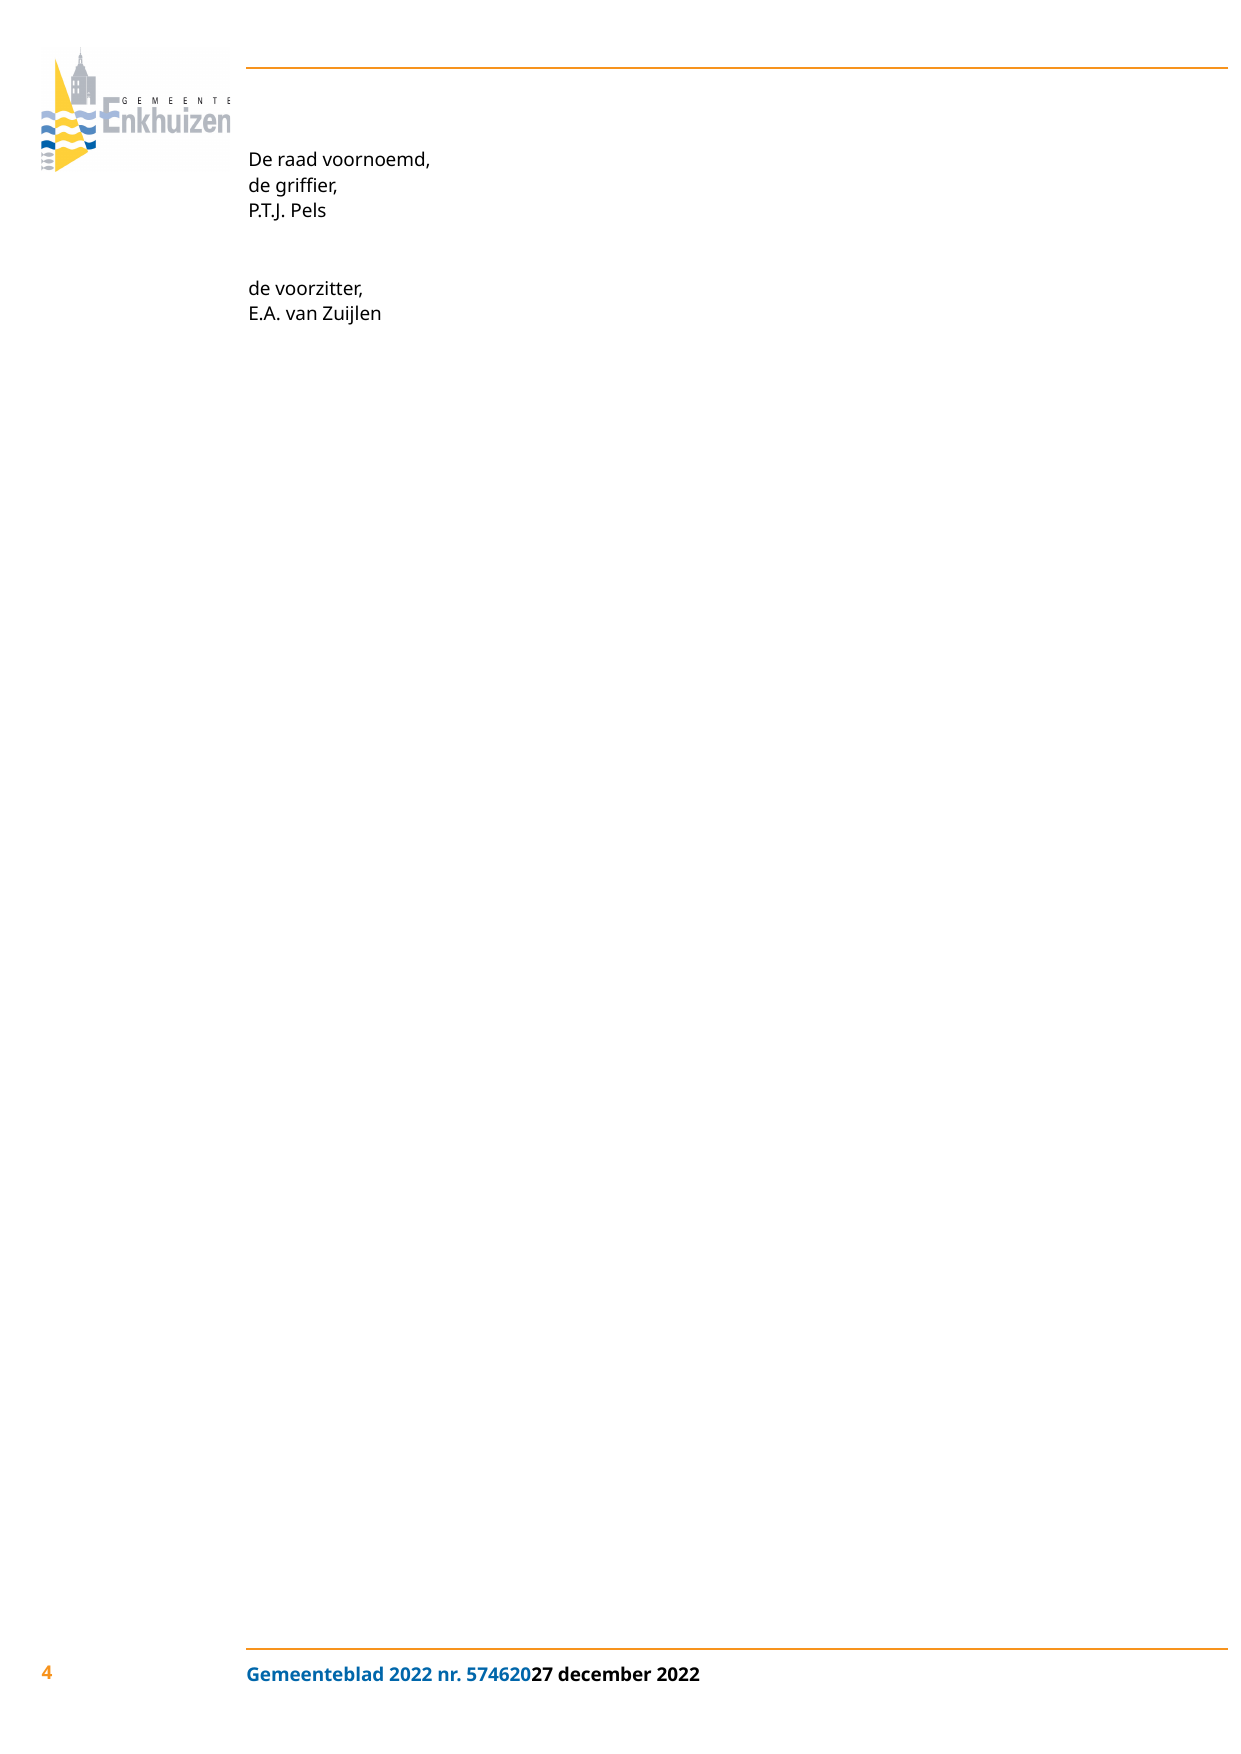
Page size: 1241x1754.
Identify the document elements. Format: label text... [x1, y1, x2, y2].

text E.A. van Zuijlen [248, 301, 1152, 326]
text de griffier, [248, 172, 1152, 198]
text De raad voornoemd, [248, 146, 1152, 172]
text de voorzitter, [248, 275, 1152, 301]
text P.T.J. Pels [248, 198, 1152, 223]
picture [41, 47, 231, 172]
